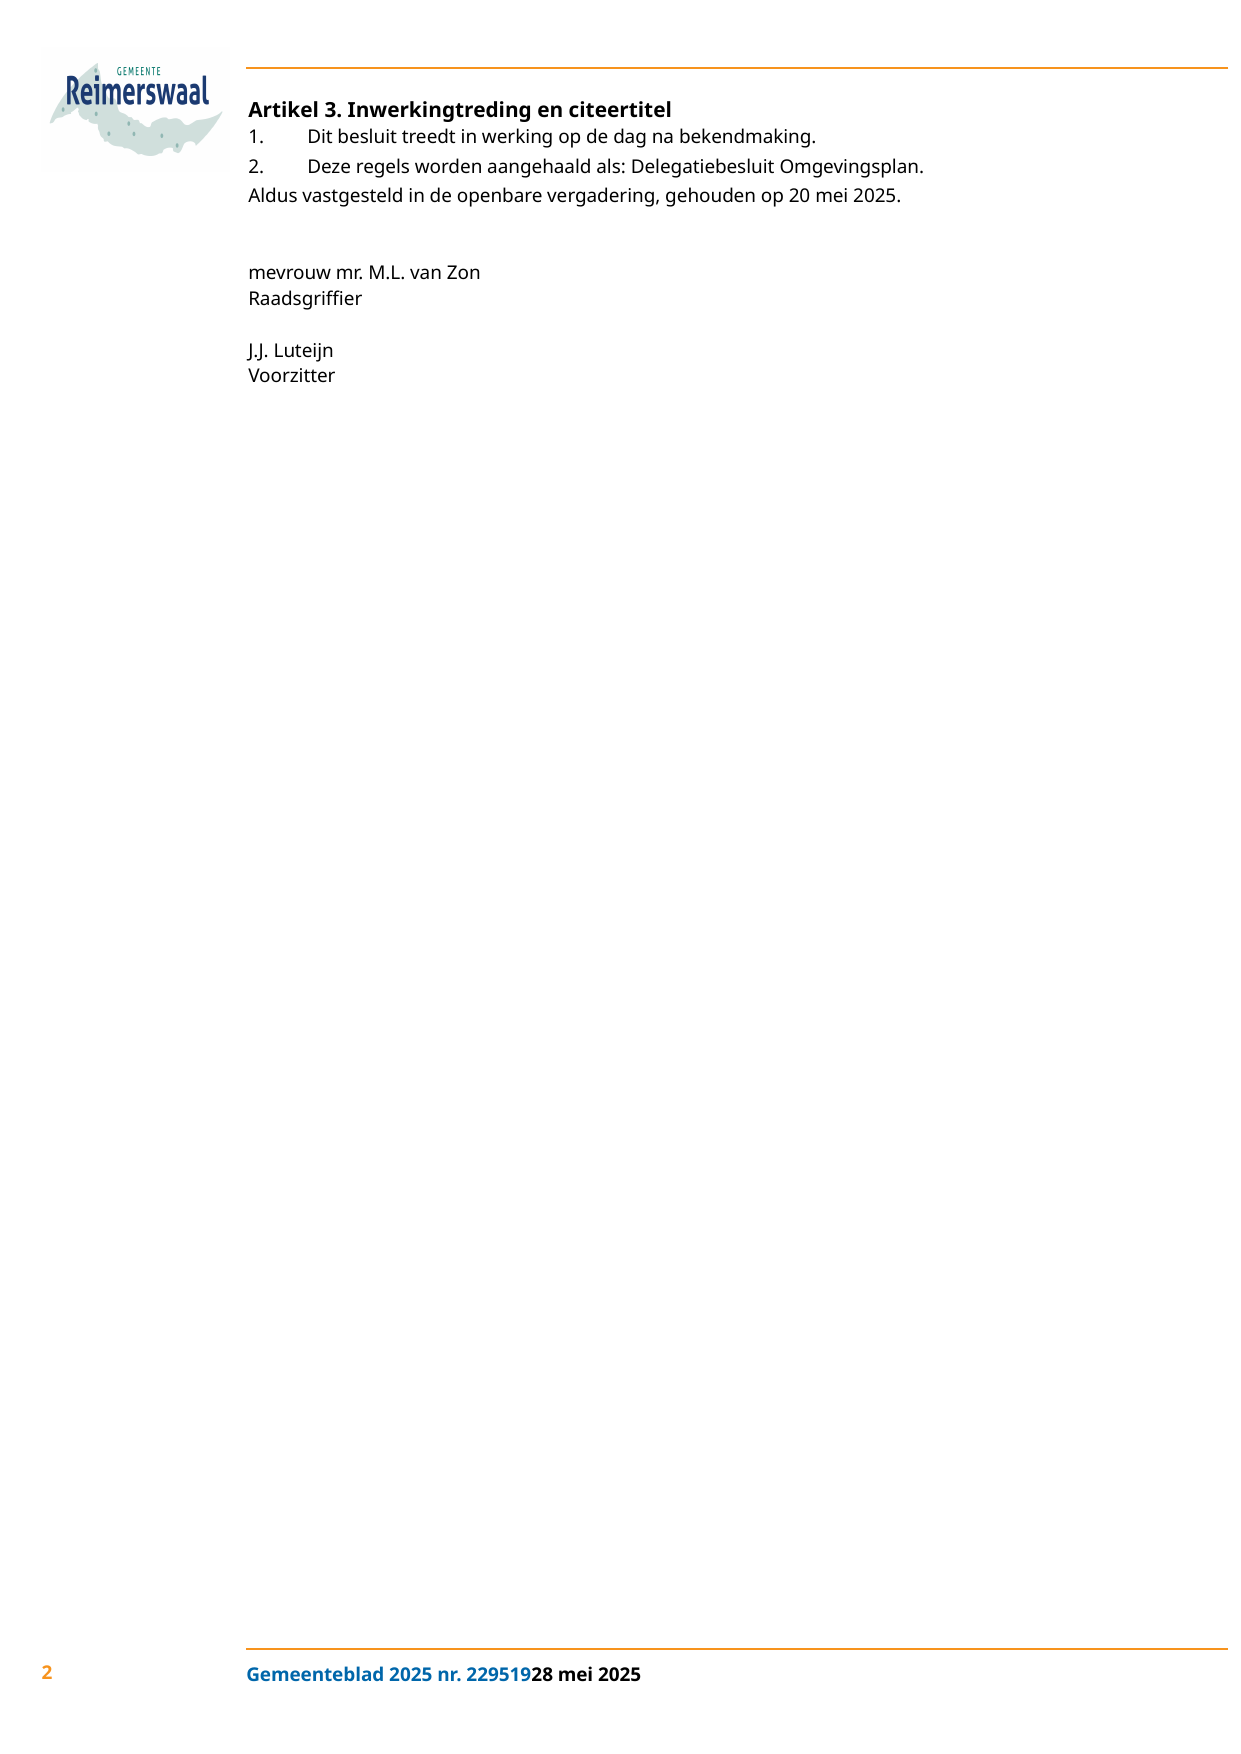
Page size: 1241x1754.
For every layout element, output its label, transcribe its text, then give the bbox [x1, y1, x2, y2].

text mevrouw mr. M.L. van Zon [248, 259, 1152, 285]
text Voorzitter [248, 362, 1152, 388]
picture [41, 47, 231, 172]
text Artikel 3. Inwerkingtreding en citeertitel [248, 95, 1152, 123]
text Aldus vastgesteld in de openbare vergadering, gehouden op 20 mei 2025. [248, 182, 1152, 208]
list Dit besluit treedt in werking op de dag na bekendmaking. [248, 123, 1152, 149]
list Deze regels worden aangehaald als: Delegatiebesluit Omgevingsplan. [248, 153, 1152, 178]
text Raadsgriffier [248, 285, 1152, 311]
text J.J. Luteijn [248, 337, 1152, 362]
